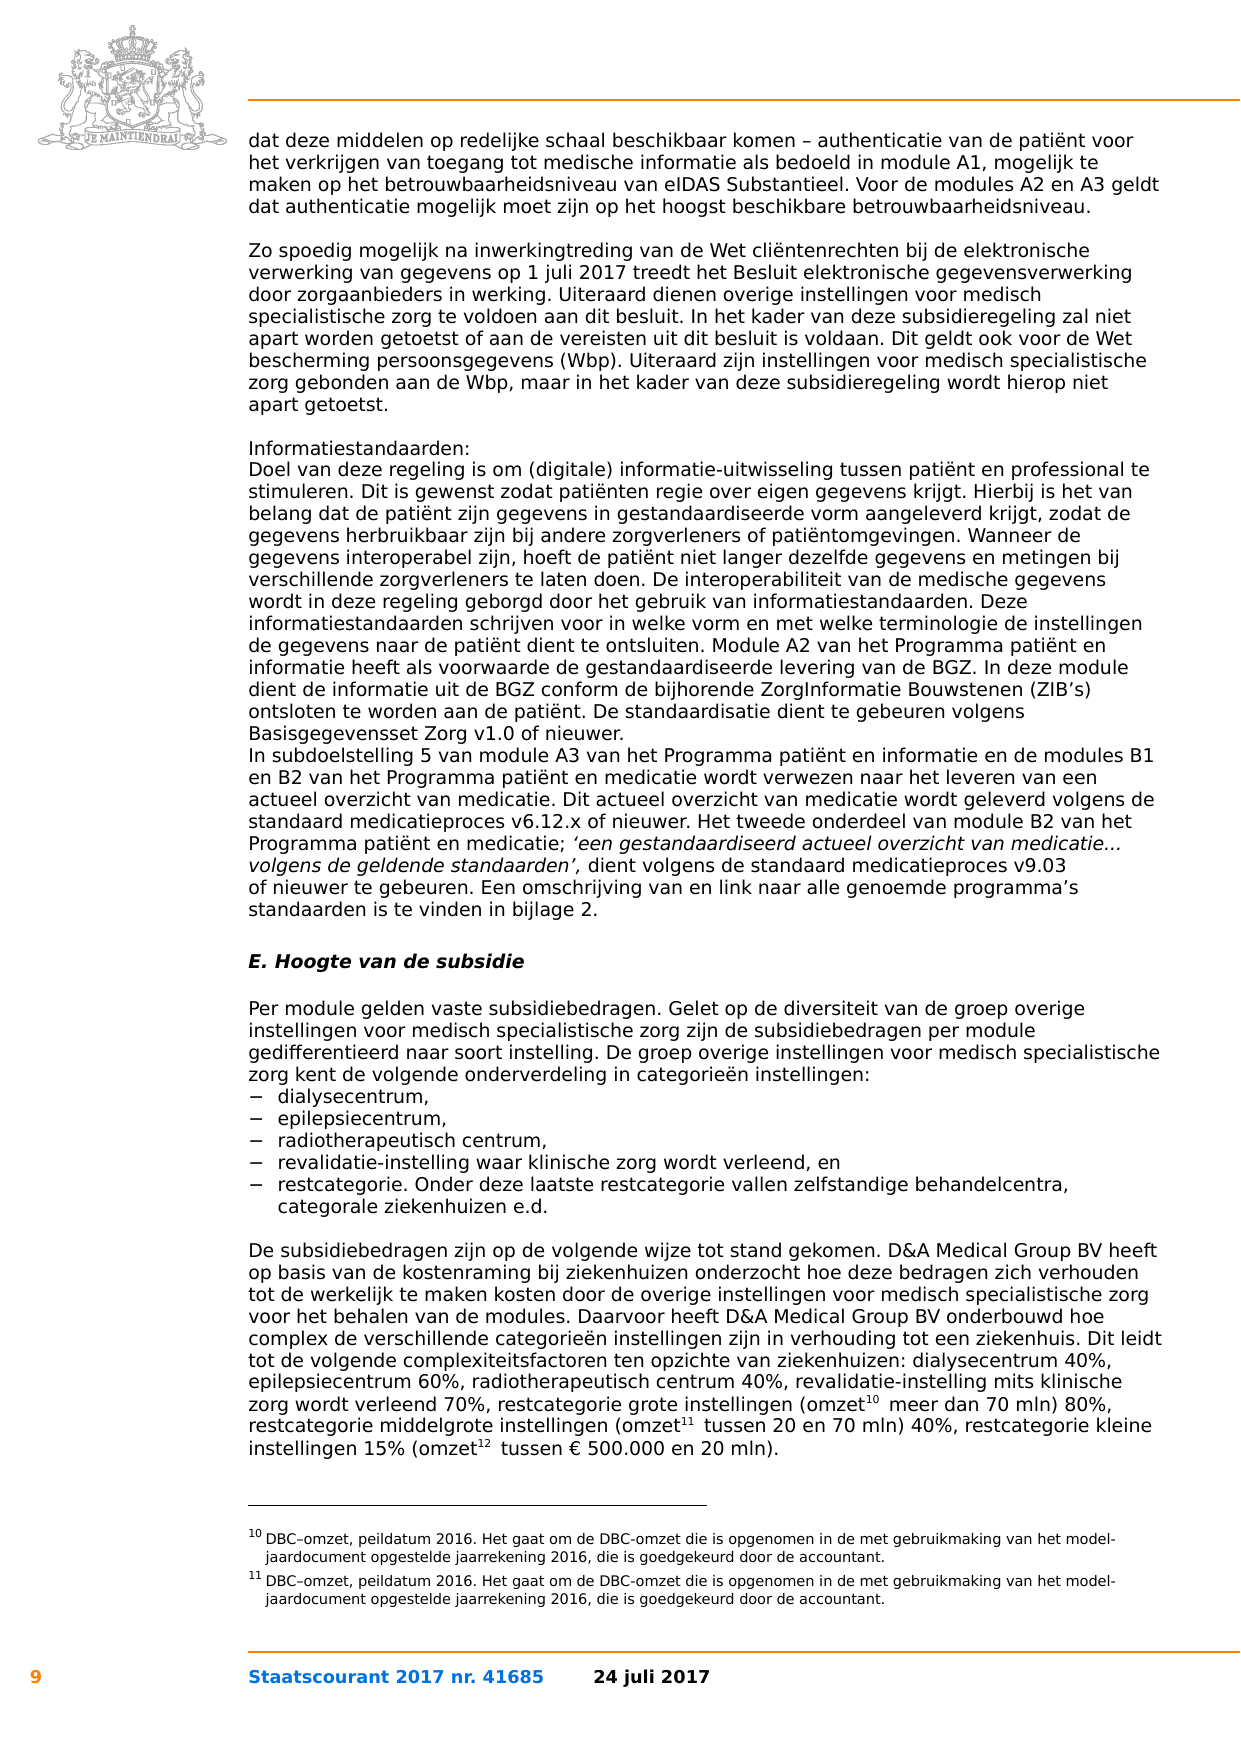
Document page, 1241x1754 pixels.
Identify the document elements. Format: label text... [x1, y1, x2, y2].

text Zo spoedig mogelijk na inwerkingtreding van de Wet cliëntenrechten bij de elektronische verwerking van gegevens op 1 juli 2017 treedt het Besluit elektronische gegevensverwerking door zorgaanbieders in werking. Uiteraard dienen overige instellingen voor medisch specialistische zorg te voldoen aan dit besluit. In het kader van deze subsidieregeling zal niet apart worden getoetst of aan de vereisten uit dit besluit is voldaan. Dit geldt ook voor de Wet bescherming persoonsgegevens (Wbp). Uiteraard zijn instellingen voor medisch specialistische zorg gebonden aan de Wbp, maar in het kader van deze subsidieregeling wordt hierop niet apart getoetst. [248, 240, 1163, 416]
text Per module gelden vaste subsidiebedragen. Gelet op de diversiteit van de groep overige instellingen voor medisch specialistische zorg zijn de subsidiebedragen per module gedifferentieerd naar soort instelling. De groep overige instellingen voor medisch specialistische zorg kent de volgende onderverdeling in categorieën instellingen: [248, 998, 1163, 1086]
text Informatiestandaarden: [248, 437, 1163, 459]
text In subdoelstelling 5 van module A3 van het Programma patiënt en informatie en de modules B1 en B2 van het Programma patiënt en medicatie wordt verwezen naar het leveren van een actueel overzicht van medicatie. Dit actueel overzicht van medicatie wordt geleverd volgens de standaard medicatieproces v6.12.x of nieuwer. Het tweede onderdeel van module B2 van het Programma patiënt en medicatie; ‘een gestandaardiseerd actueel overzicht van medicatie... volgens de geldende standaarden’, dient volgens de standaard medicatieproces v9.03 [248, 745, 1163, 877]
text − epilepsiecentrum, [248, 1108, 1163, 1130]
text dat deze middelen op redelijke schaal beschikbaar komen – authenticatie van de patiënt voor het verkrijgen van toegang tot medische informatie als bedoeld in module A1, mogelijk te maken op het betrouwbaarheidsniveau van eIDAS Substantieel. Voor de modules A2 en A3 geldt dat authenticatie mogelijk moet zijn op het hoogst beschikbare betrouwbaarheidsniveau. [248, 130, 1163, 218]
text Doel van deze regeling is om (digitale) informatie-uitwisseling tussen patiënt en professional te stimuleren. Dit is gewenst zodat patiënten regie over eigen gegevens krijgt. Hierbij is het van belang dat de patiënt zijn gegevens in gestandaardiseerde vorm aangeleverd krijgt, zodat de gegevens herbruikbaar zijn bij andere zorgverleners of patiëntomgevingen. Wanneer de gegevens interoperabel zijn, hoeft de patiënt niet langer dezelfde gegevens en metingen bij verschillende zorgverleners te laten doen. De interoperabiliteit van de medische gegevens wordt in deze regeling geborgd door het gebruik van informatiestandaarden. Deze informatiestandaarden schrijven voor in welke vorm en met welke terminologie de instellingen de gegevens naar de patiënt dient te ontsluiten. Module A2 van het Programma patiënt en informatie heeft als voorwaarde de gestandaardiseerde levering van de BGZ. In deze module dient de informatie uit de BGZ conform de bijhorende ZorgInformatie Bouwstenen (ZIB’s) ontsloten te worden aan de patiënt. De standaardisatie dient te gebeuren volgens Basisgegevensset Zorg v1.0 of nieuwer. [248, 459, 1163, 745]
text DBC–omzet, peildatum 2016. Het gaat om de DBC-omzet die is opgenomen in de met gebruikmaking van het model-jaardocument opgestelde jaarrekening 2016, die is goedgekeurd door de accountant. [248, 1527, 1163, 1566]
subtitle E. Hoogte van de subsidie [248, 951, 1163, 973]
text − dialysecentrum, [248, 1086, 1163, 1108]
text DBC–omzet, peildatum 2016. Het gaat om de DBC-omzet die is opgenomen in de met gebruikmaking van het model-jaardocument opgestelde jaarrekening 2016, die is goedgekeurd door de accountant. [248, 1569, 1163, 1608]
text − radiotherapeutisch centrum, [248, 1130, 1163, 1152]
text − revalidatie-instelling waar klinische zorg wordt verleend, en [248, 1152, 1163, 1174]
text De subsidiebedragen zijn op de volgende wijze tot stand gekomen. D&A Medical Group BV heeft op basis van de kostenraming bij ziekenhuizen onderzocht hoe deze bedragen zich verhouden tot de werkelijk te maken kosten door de overige instellingen voor medisch specialistische zorg voor het behalen van de modules. Daarvoor heeft D&A Medical Group BV onderbouwd hoe complex de verschillende categorieën instellingen zijn in verhouding tot een ziekenhuis. Dit leidt tot de volgende complexiteitsfactoren ten opzichte van ziekenhuizen: dialysecentrum 40%, epilepsiecentrum 60%, radiotherapeutisch centrum 40%, revalidatie-instelling mits klinische zorg wordt verleend 70%, restcategorie grote instellingen (omzet meer dan 70 mln) 80%, restcategorie middelgrote instellingen (omzet tussen 20 en 70 mln) 40%, restcategorie kleine instellingen 15% (omzet tussen € 500.000 en 20 mln). [248, 1239, 1163, 1459]
text − restcategorie. Onder deze laatste restcategorie vallen zelfstandige behandelcentra, categorale ziekenhuizen e.d. [248, 1174, 1163, 1218]
text of nieuwer te gebeuren. Een omschrijving van en link naar alle genoemde programma’s standaarden is te vinden in bijlage 2. [248, 877, 1163, 921]
picture [38, 25, 227, 150]
